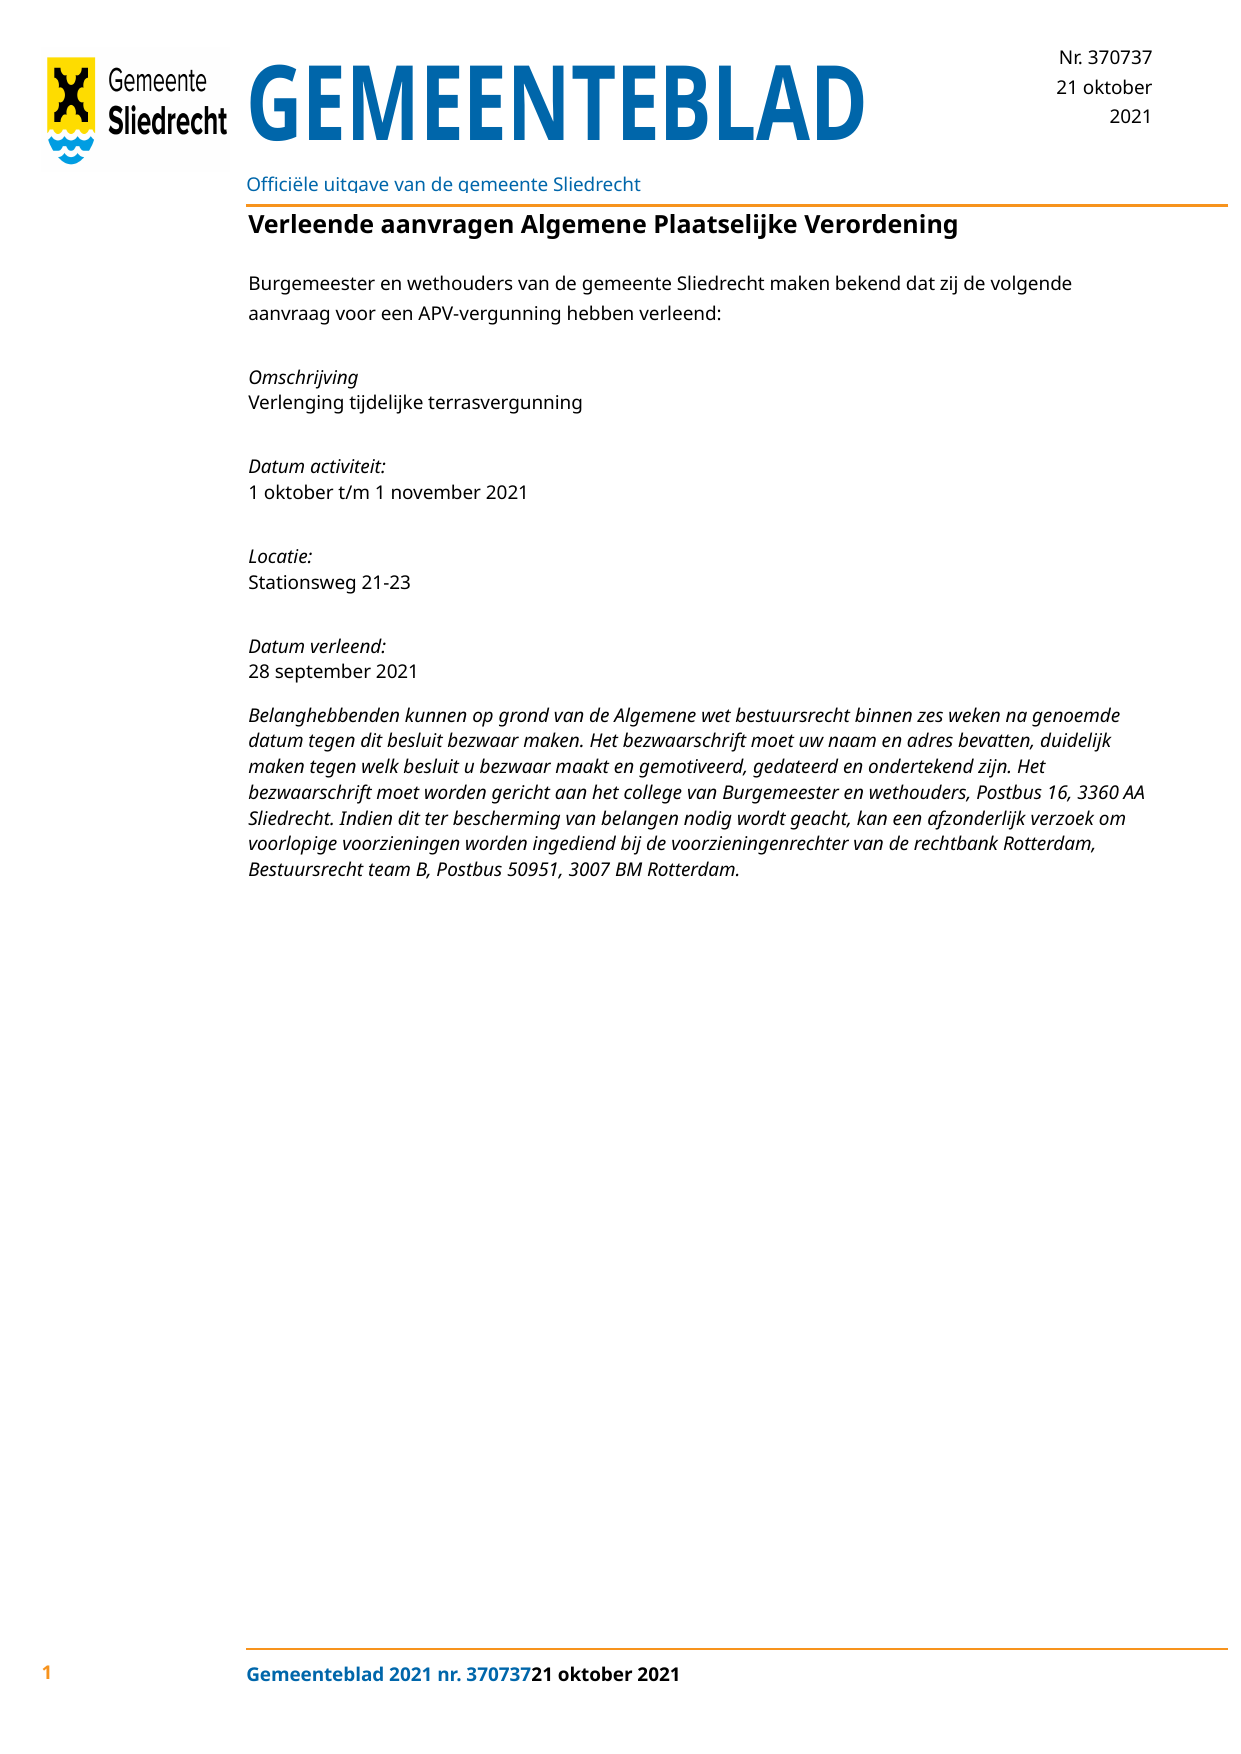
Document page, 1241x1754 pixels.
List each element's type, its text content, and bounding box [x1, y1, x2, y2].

text Verlenging tijdelijke terrasvergunning [248, 389, 1152, 415]
text 28 september 2021 [248, 659, 1152, 684]
picture [41, 47, 231, 172]
text Datum verleend: [248, 633, 1152, 659]
text Stationsweg 21-23 [248, 569, 1152, 595]
text Verleende aanvragen Algemene Plaatselijke Verordening [248, 207, 1152, 241]
text Belanghebbenden kunnen op grond van de Algemene wet bestuursrecht binnen zes weken na genoemde datum tegen dit besluit bezwaar maken. Het bezwaarschrift moet uw naam en adres bevatten, duidelijk maken tegen welk besluit u bezwaar maakt en gemotiveerd, gedateerd en ondertekend zijn. Het bezwaarschrift moet worden gericht aan het college van Burgemeester en wethouders, Postbus 16, 3360 AA Sliedrecht. Indien dit ter bescherming van belangen nodig wordt geacht, kan een afzonderlijk verzoek om voorlopige voorzieningen worden ingediend bij de voorzieningenrechter van de rechtbank Rotterdam, Bestuursrecht team B, Postbus 50951, 3007 BM Rotterdam. [248, 702, 1152, 882]
text Datum activiteit: [248, 453, 1152, 479]
text Burgemeester en wethouders van de gemeente Sliedrecht maken bekend dat zij de volgende aanvraag voor een APV-vergunning hebben verleend: [248, 270, 1152, 326]
text 1 oktober t/m 1 november 2021 [248, 479, 1152, 505]
text Omschrijving [248, 364, 1152, 389]
text Locatie: [248, 543, 1152, 569]
